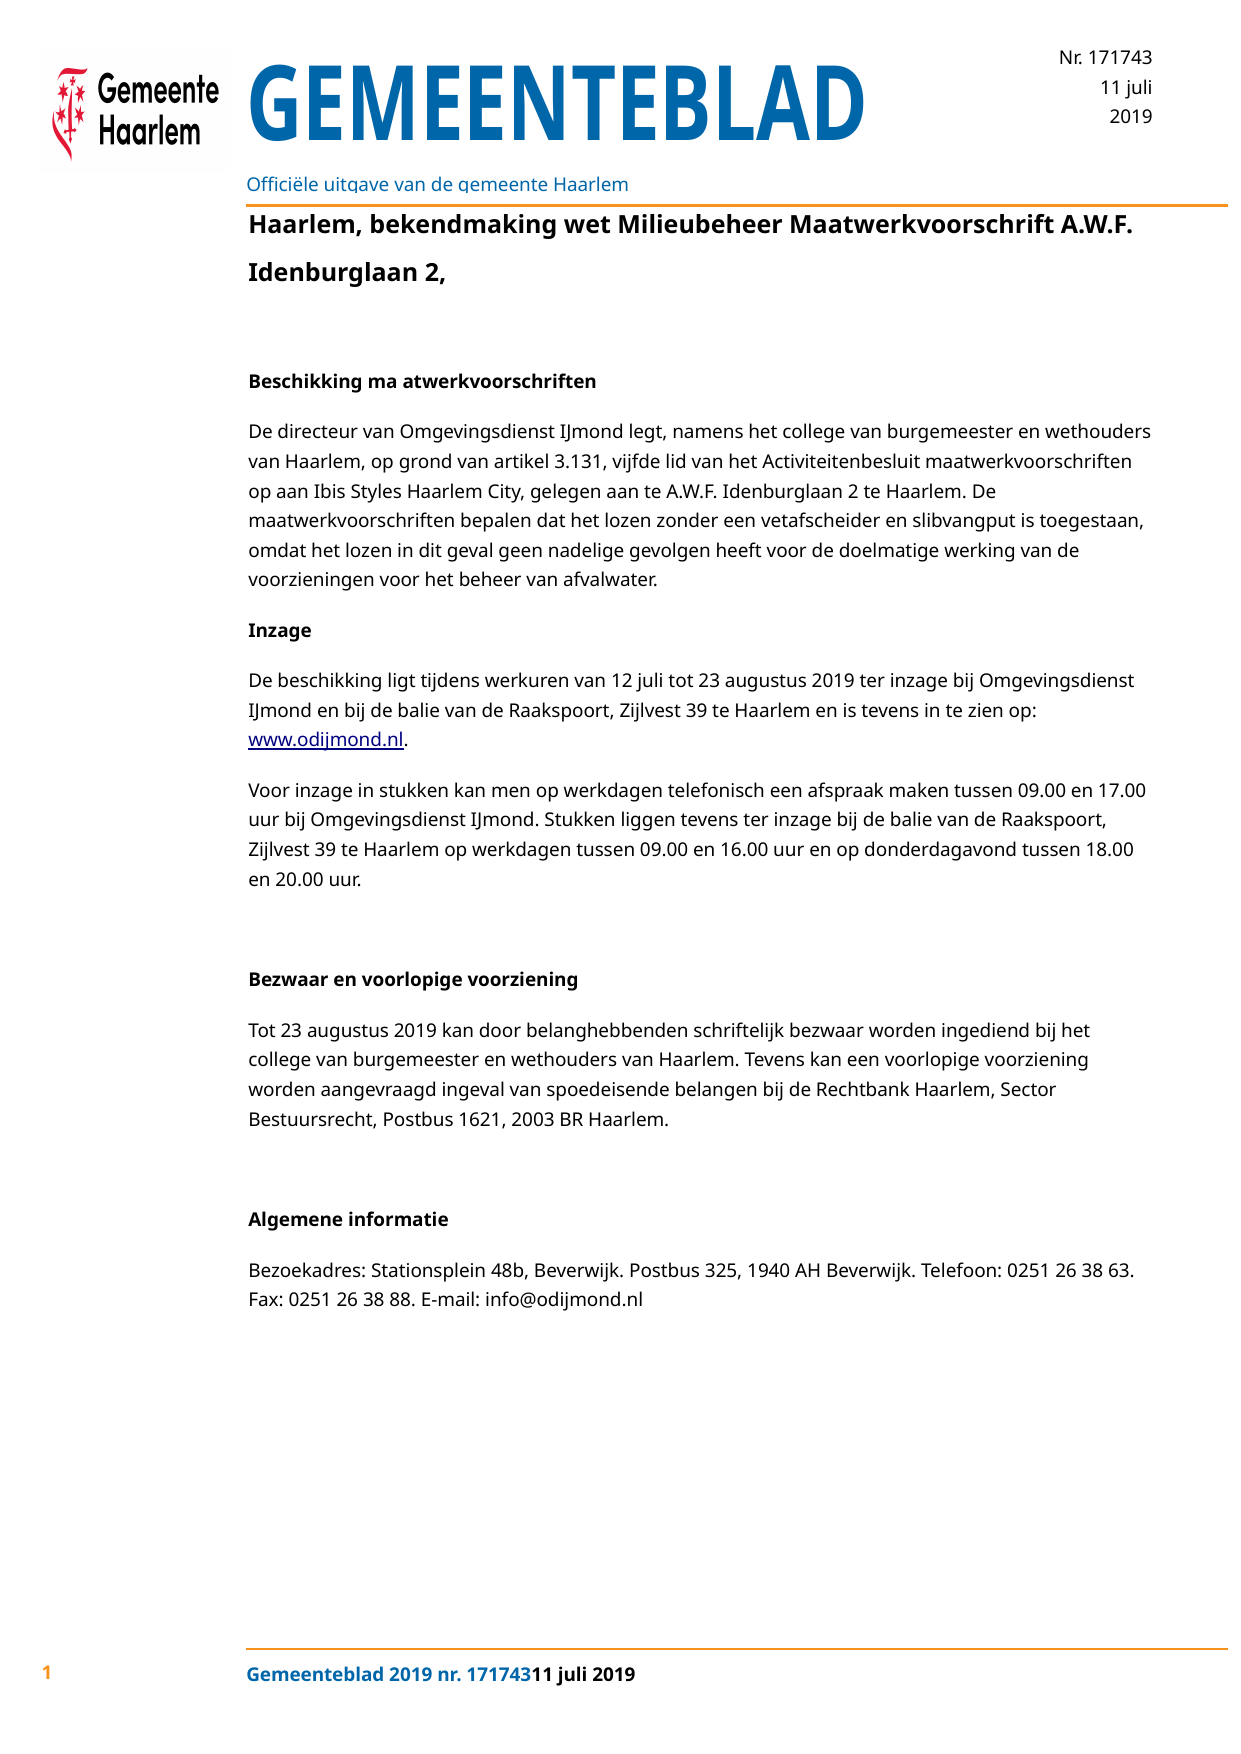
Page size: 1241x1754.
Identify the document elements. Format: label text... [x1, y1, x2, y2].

text Bezwaar en voorlopige voorziening [248, 967, 1152, 992]
text De beschikking ligt tijdens werkuren van 12 juli tot 23 augustus 2019 ter inzage bij Omgevingsdienst IJmond en bij de balie van de Raakspoort, Zijlvest 39 te Haarlem en is tevens in te zien op: www.odijmond.nl. [248, 667, 1152, 752]
text Tot 23 augustus 2019 kan door belanghebbenden schriftelijk bezwaar worden ingediend bij het college van burgemeester en wethouders van Haarlem. Tevens kan een voorlopige voorziening worden aangevraagd ingeval van spoedeisende belangen bij de Rechtbank Haarlem, Sector Bestuursrecht, Postbus 1621, 2003 BR Haarlem. [248, 1017, 1152, 1132]
text De directeur van Omgevingsdienst IJmond legt, namens het college van burgemeester en wethouders van Haarlem, op grond van artikel 3.131, vijfde lid van het Activiteitenbesluit maatwerkvoorschriften op aan Ibis Styles Haarlem City, gelegen aan te A.W.F. Idenburglaan 2 te Haarlem. De maatwerkvoorschriften bepalen dat het lozen zonder een vetafscheider en slibvangput is toegestaan, omdat het lozen in dit geval geen nadelige gevolgen heeft voor de doelmatige werking van de voorzieningen voor het beheer van afvalwater. [248, 419, 1152, 592]
text Inzage [248, 617, 1152, 643]
picture [41, 47, 231, 172]
text Bezoekadres: Stationsplein 48b, Beverwijk. Postbus 325, 1940 AH Beverwijk. Telefoon: 0251 26 38 63. Fax: 0251 26 38 88. E-mail: info@odijmond.nl [248, 1257, 1152, 1312]
text Beschikking ma atwerkvoorschriften [248, 368, 1152, 394]
text Algemene informatie [248, 1207, 1152, 1232]
text Voor inzage in stukken kan men op werkdagen telefonisch een afspraak maken tussen 09.00 en 17.00 uur bij Omgevingsdienst IJmond. Stukken liggen tevens ter inzage bij de balie van de Raakspoort, Zijlvest 39 te Haarlem op werkdagen tussen 09.00 en 16.00 uur en op donderdagavond tussen 18.00 en 20.00 uur. [248, 777, 1152, 892]
text Haarlem, bekendmaking wet Milieubeheer Maatwerkvoorschrift A.W.F. Idenburglaan 2, [248, 207, 1152, 288]
